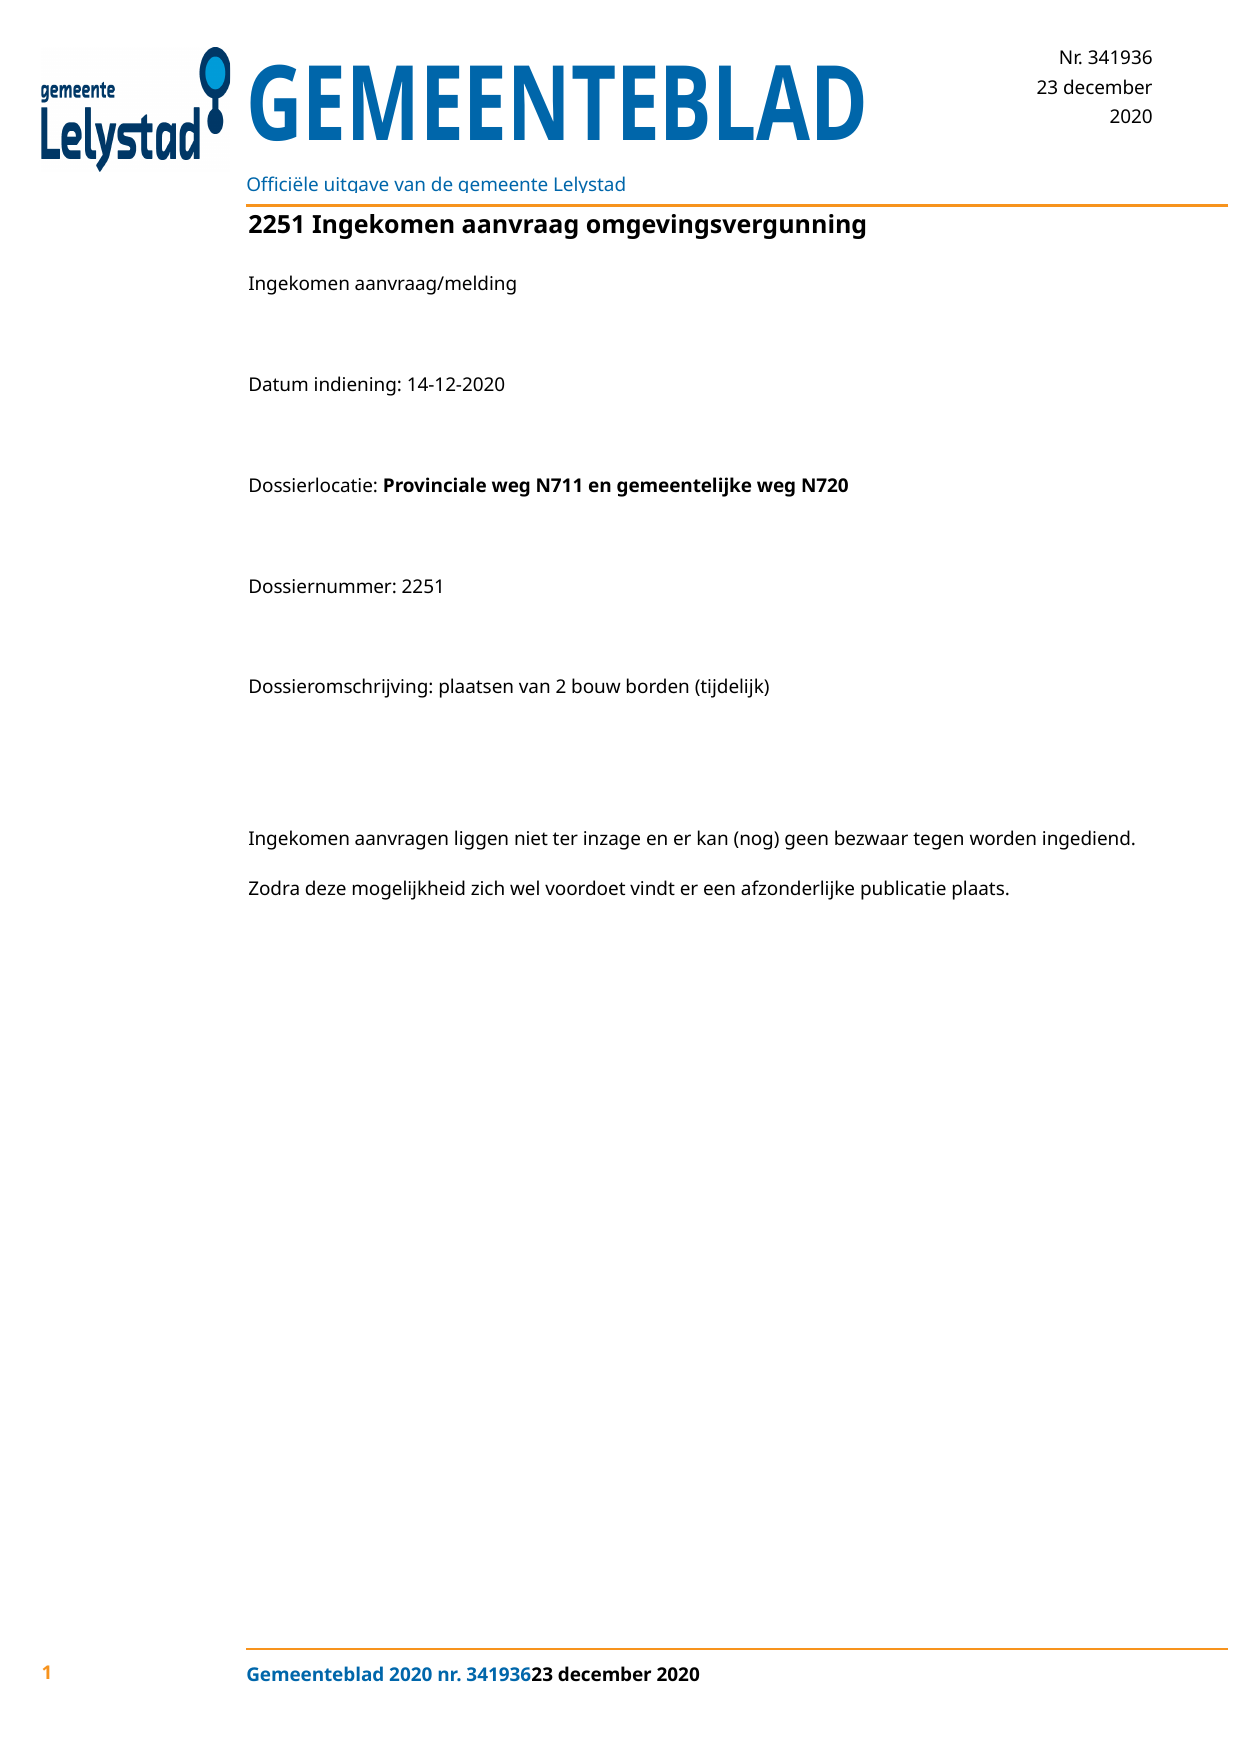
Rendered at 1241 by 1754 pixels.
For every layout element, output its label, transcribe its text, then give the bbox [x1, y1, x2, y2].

text Ingekomen aanvraag/melding [248, 270, 1152, 296]
picture [41, 47, 231, 172]
text Ingekomen aanvragen liggen niet ter inzage en er kan (nog) geen bezwaar tegen worden ingediend. [248, 825, 1152, 851]
text Dossierlocatie: Provinciale weg N711 en gemeentelijke weg N720 [248, 472, 1152, 498]
text Zodra deze mogelijkheid zich wel voordoet vindt er een afzonderlijke publicatie plaats. [248, 875, 1152, 901]
text Dossieromschrijving: plaatsen van 2 bouw borden (tijdelijk) [248, 674, 1152, 699]
text 2251 Ingekomen aanvraag omgevingsvergunning [248, 207, 1152, 241]
text Datum indiening: 14-12-2020 [248, 371, 1152, 397]
text Dossiernummer: 2251 [248, 573, 1152, 598]
